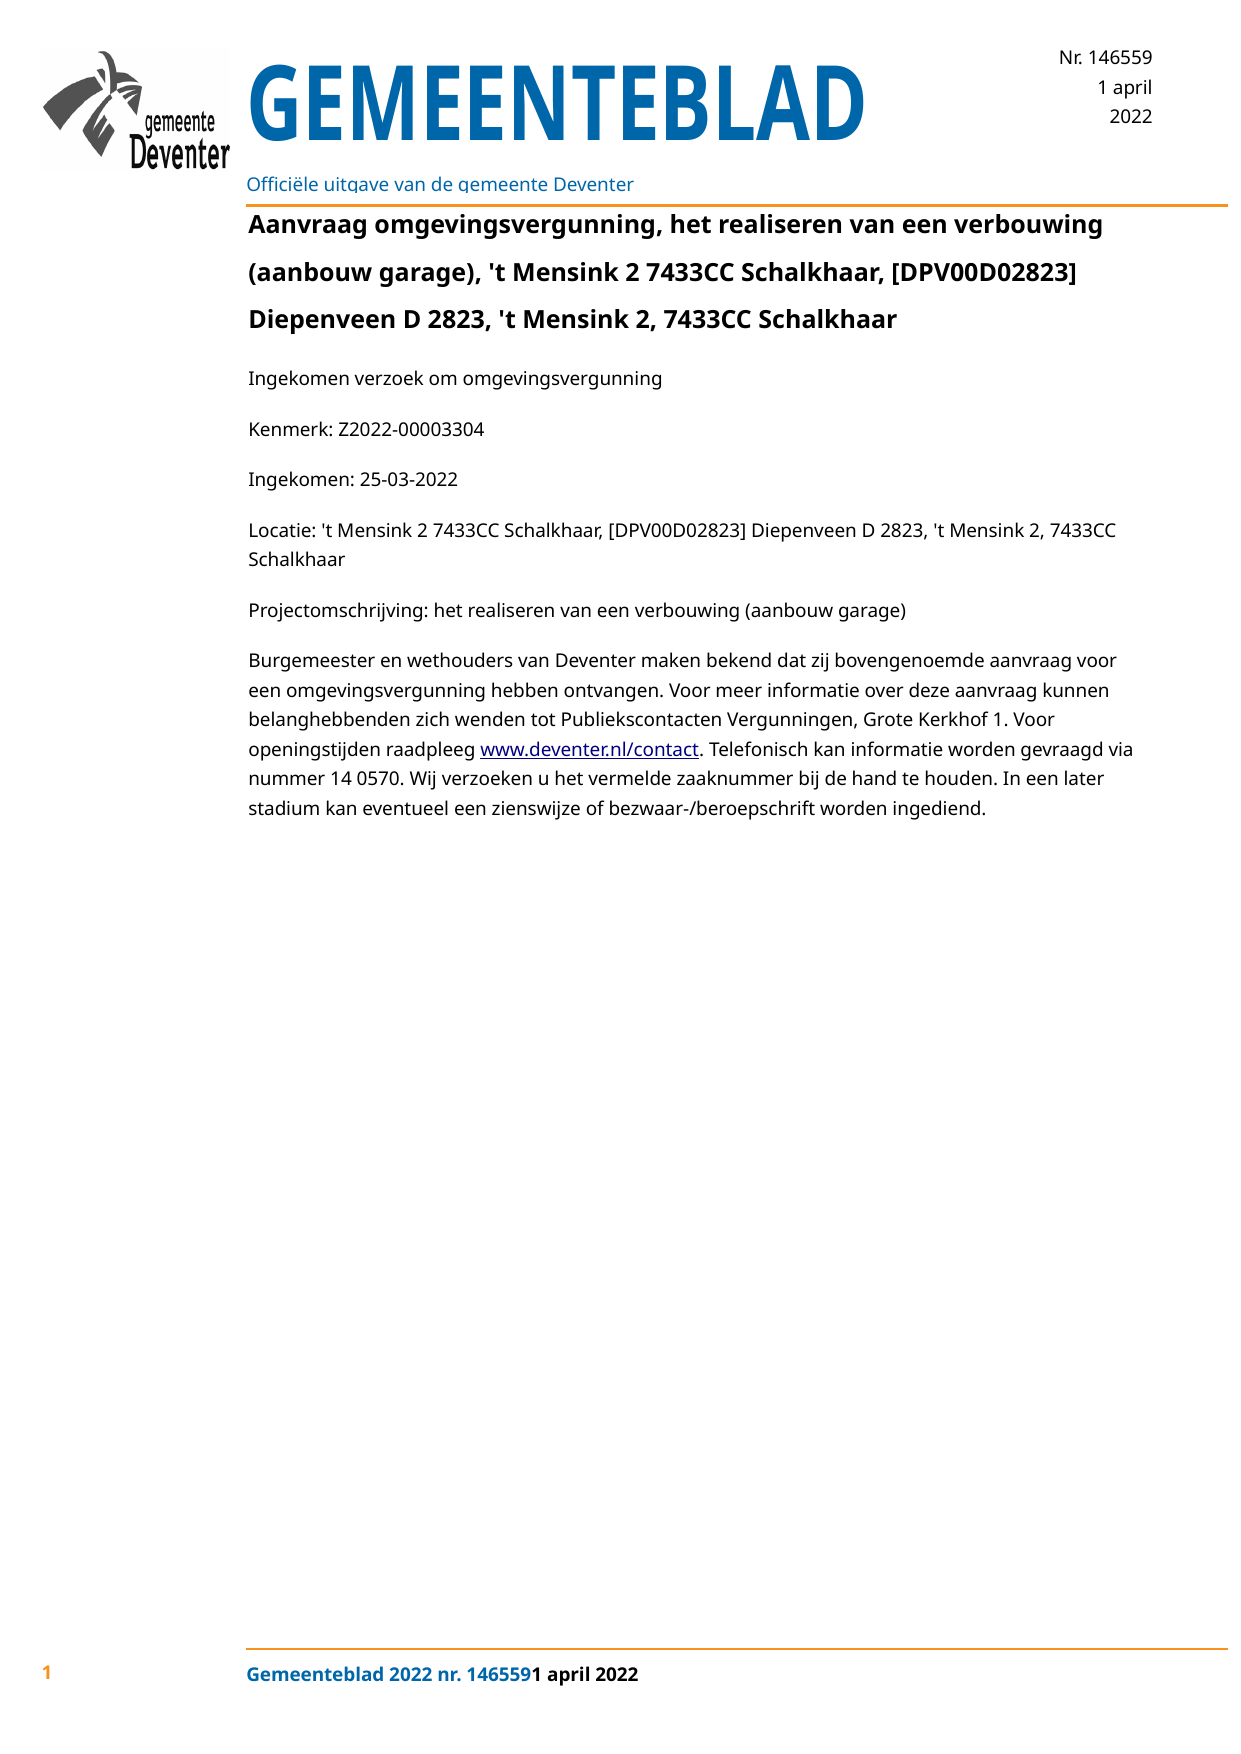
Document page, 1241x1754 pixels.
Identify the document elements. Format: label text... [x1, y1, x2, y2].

text Burgemeester en wethouders van Deventer maken bekend dat zij bovengenoemde aanvraag voor een omgevingsvergunning hebben ontvangen. Voor meer informatie over deze aanvraag kunnen belanghebbenden zich wenden tot Publiekscontacten Vergunningen, Grote Kerkhof 1. Voor openingstijden raadpleeg www.deventer.nl/contact. Telefonisch kan informatie worden gevraagd via nummer 14 0570. Wij verzoeken u het vermelde zaaknummer bij de hand te houden. In een later stadium kan eventueel een zienswijze of bezwaar-/beroepschrift worden ingediend. [248, 647, 1152, 821]
text Kenmerk: Z2022-00003304 [248, 416, 1152, 442]
text Ingekomen: 25-03-2022 [248, 466, 1152, 492]
text Aanvraag omgevingsvergunning, het realiseren van een verbouwing (aanbouw garage), 't Mensink 2 7433CC Schalkhaar, [DPV00D02823] Diepenveen D 2823, 't Mensink 2, 7433CC Schalkhaar [248, 207, 1152, 336]
text Ingekomen verzoek om omgevingsvergunning [248, 366, 1152, 391]
picture [41, 47, 231, 172]
text Locatie: 't Mensink 2 7433CC Schalkhaar, [DPV00D02823] Diepenveen D 2823, 't Mensink 2, 7433CC Schalkhaar [248, 517, 1152, 572]
text Projectomschrijving: het realiseren van een verbouwing (aanbouw garage) [248, 597, 1152, 622]
